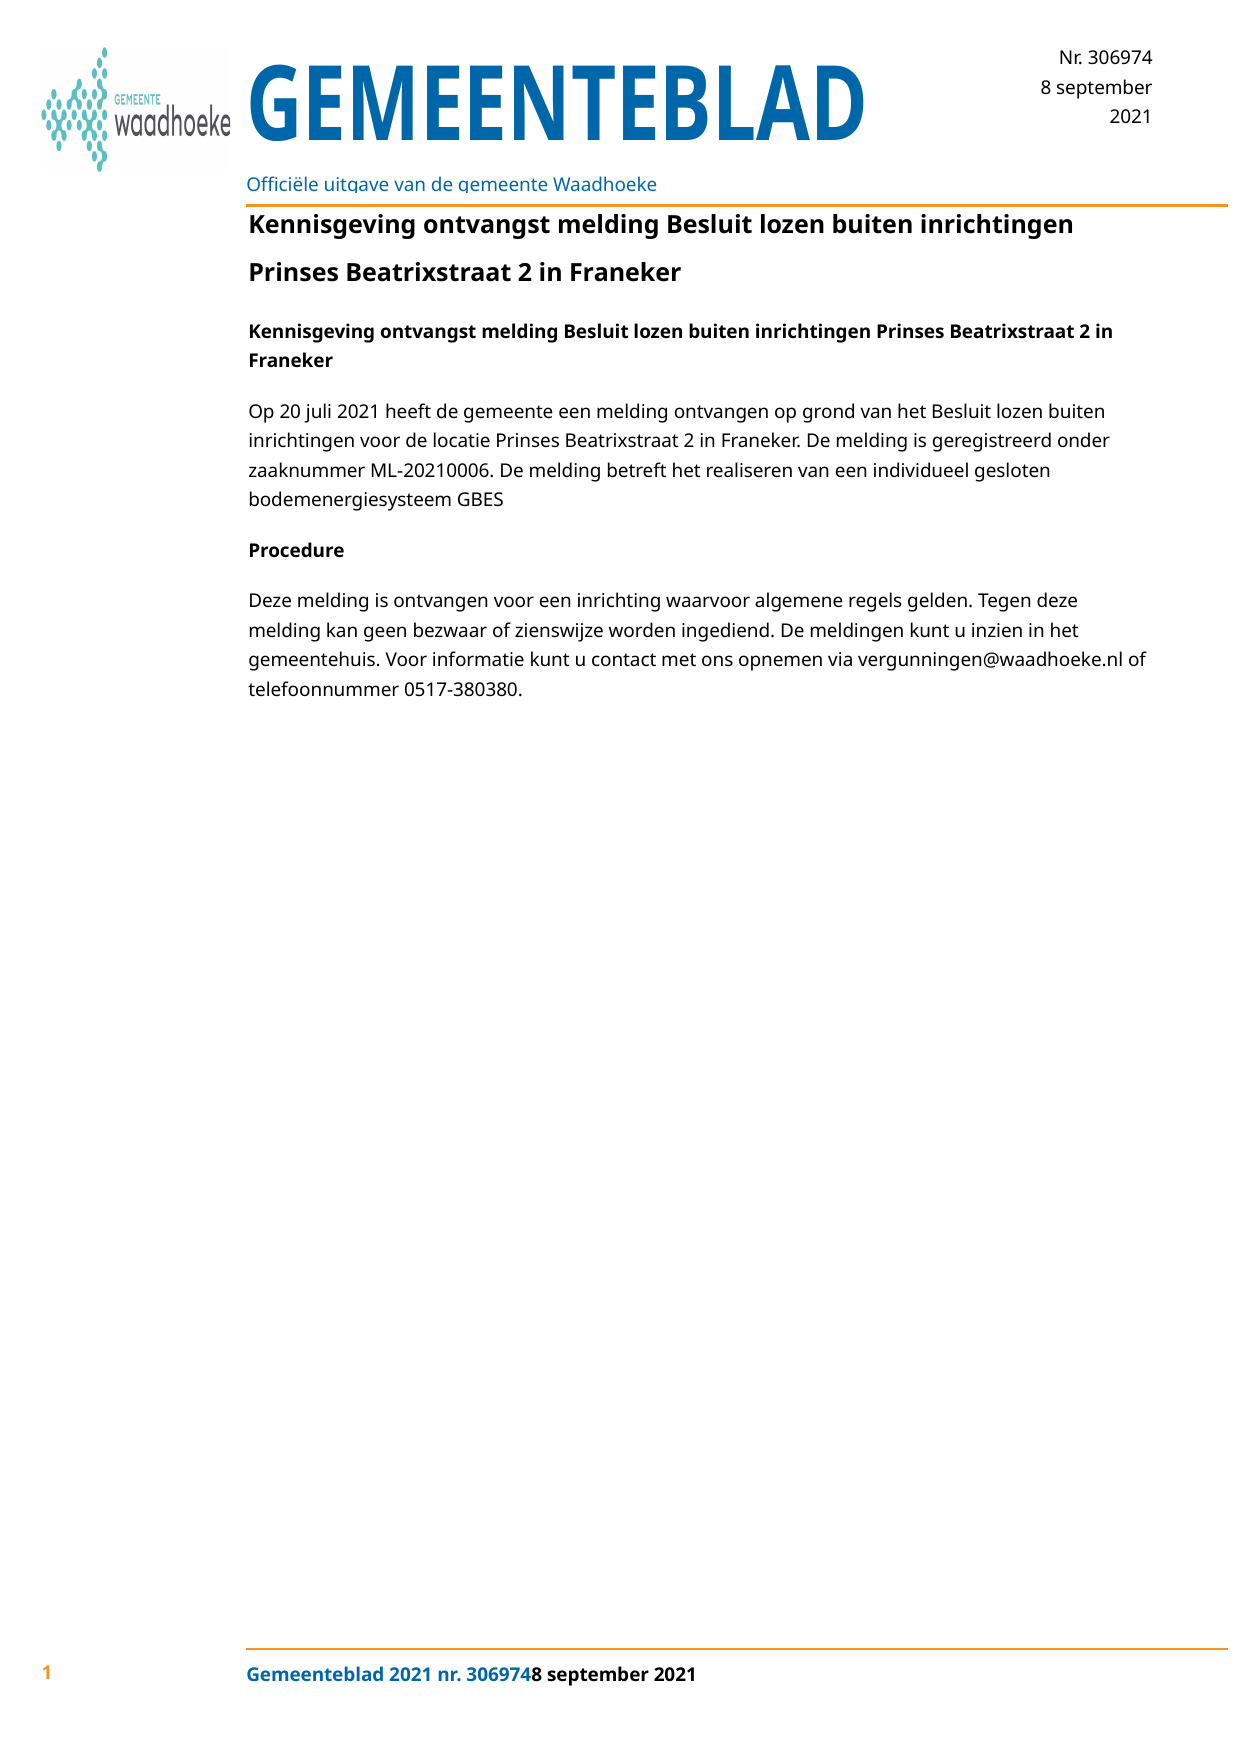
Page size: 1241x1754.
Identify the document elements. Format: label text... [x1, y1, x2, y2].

text Op 20 juli 2021 heeft de gemeente een melding ontvangen op grond van het Besluit lozen buiten inrichtingen voor de locatie Prinses Beatrixstraat 2 in Franeker. De melding is geregistreerd onder zaaknummer ML-20210006. De melding betreft het realiseren van een individueel gesloten bodemenergiesysteem GBES [248, 398, 1152, 512]
text Kennisgeving ontvangst melding Besluit lozen buiten inrichtingen Prinses Beatrixstraat 2 in Franeker [248, 318, 1152, 373]
text Procedure [248, 537, 1152, 563]
text Kennisgeving ontvangst melding Besluit lozen buiten inrichtingen Prinses Beatrixstraat 2 in Franeker [248, 207, 1152, 288]
picture [41, 47, 231, 172]
text Deze melding is ontvangen voor een inrichting waarvoor algemene regels gelden. Tegen deze melding kan geen bezwaar of zienswijze worden ingediend. De meldingen kunt u inzien in het gemeentehuis. Voor informatie kunt u contact met ons opnemen via vergunningen@waadhoeke.nl of telefoonnummer 0517-380380. [248, 587, 1152, 702]
